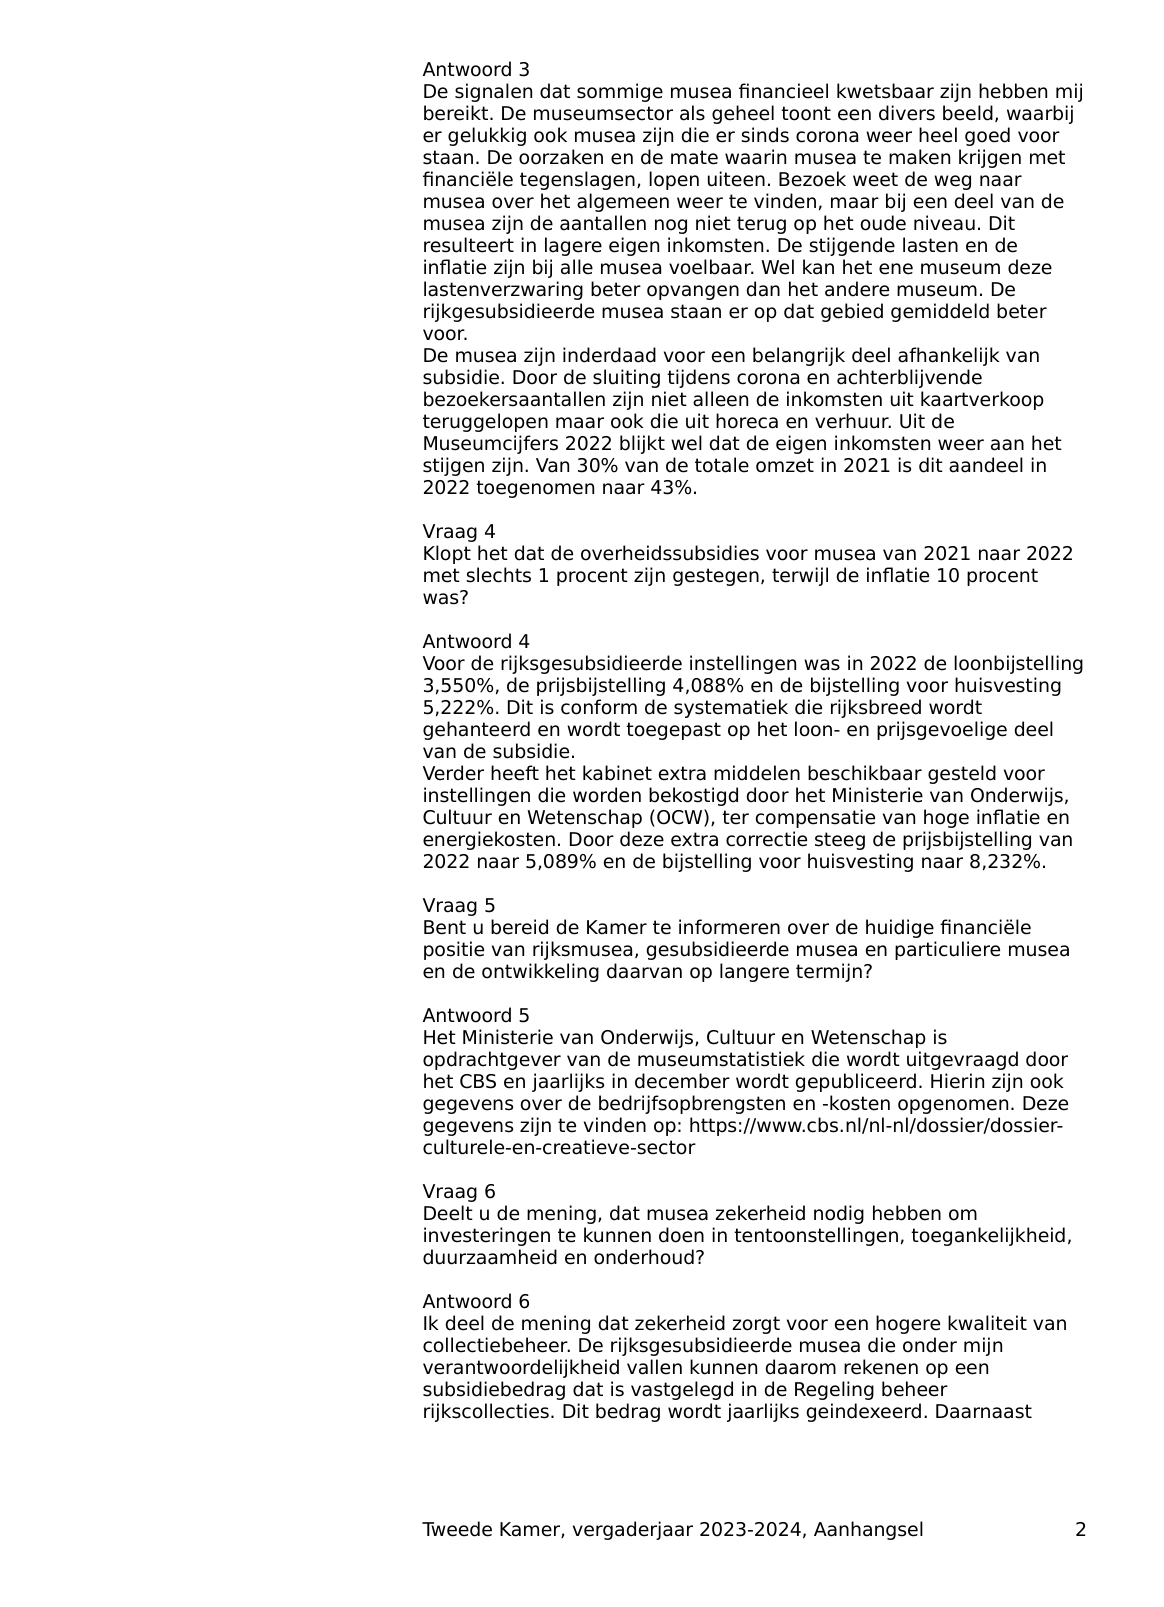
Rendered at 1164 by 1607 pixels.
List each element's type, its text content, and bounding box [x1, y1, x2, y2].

text Ik deel de mening dat zekerheid zorgt voor een hogere kwaliteit van collectiebeheer. De rijksgesubsidieerde musea die onder mijn verantwoordelijkheid vallen kunnen daarom rekenen op een subsidiebedrag dat is vastgelegd in de Regeling beheer rijkscollecties. Dit bedrag wordt jaarlijks geindexeerd. Daarnaast [422, 1313, 1087, 1423]
text Antwoord 5 [422, 1005, 1087, 1027]
text Vraag 5 [422, 895, 1087, 917]
text De musea zijn inderdaad voor een belangrijk deel afhankelijk van subsidie. Door de sluiting tijdens corona en achterblijvende bezoekersaantallen zijn niet alleen de inkomsten uit kaartverkoop teruggelopen maar ook die uit horeca en verhuur. Uit de Museumcijfers 2022 blijkt wel dat de eigen inkomsten weer aan het stijgen zijn. Van 30% van de totale omzet in 2021 is dit aandeel in 2022 toegenomen naar 43%. [422, 345, 1087, 499]
text Vraag 4 [422, 521, 1087, 543]
text Het Ministerie van Onderwijs, Cultuur en Wetenschap is opdrachtgever van de museumstatistiek die wordt uitgevraagd door het CBS en jaarlijks in december wordt gepubliceerd. Hierin zijn ook gegevens over de bedrijfsopbrengsten en -kosten opgenomen. Deze gegevens zijn te vinden op: https://www.cbs.nl/nl-nl/dossier/dossier-culturele-en-creatieve-sector [422, 1027, 1087, 1159]
text Deelt u de mening, dat musea zekerheid nodig hebben om investeringen te kunnen doen in tentoonstellingen, toegankelijkheid, duurzaamheid en onderhoud? [422, 1203, 1087, 1269]
text Antwoord 6 [422, 1291, 1087, 1313]
text Klopt het dat de overheidssubsidies voor musea van 2021 naar 2022 met slechts 1 procent zijn gestegen, terwijl de inflatie 10 procent was? [422, 543, 1087, 609]
text Verder heeft het kabinet extra middelen beschikbaar gesteld voor instellingen die worden bekostigd door het Ministerie van Onderwijs, Cultuur en Wetenschap (OCW), ter compensatie van hoge inflatie en energiekosten. Door deze extra correctie steeg de prijsbijstelling van 2022 naar 5,089% en de bijstelling voor huisvesting naar 8,232%. [422, 763, 1087, 873]
text Voor de rijksgesubsidieerde instellingen was in 2022 de loonbijstelling 3,550%, de prijsbijstelling 4,088% en de bijstelling voor huisvesting 5,222%. Dit is conform de systematiek die rijksbreed wordt gehanteerd en wordt toegepast op het loon- en prijsgevoelige deel van de subsidie. [422, 653, 1087, 763]
text Antwoord 3 [422, 59, 1087, 81]
text Bent u bereid de Kamer te informeren over de huidige financiële positie van rijksmusea, gesubsidieerde musea en particuliere musea en de ontwikkeling daarvan op langere termijn? [422, 917, 1087, 983]
text Antwoord 4 [422, 631, 1087, 653]
text Vraag 6 [422, 1181, 1087, 1203]
text De signalen dat sommige musea financieel kwetsbaar zijn hebben mij bereikt. De museumsector als geheel toont een divers beeld, waarbij er gelukkig ook musea zijn die er sinds corona weer heel goed voor staan. De oorzaken en de mate waarin musea te maken krijgen met financiële tegenslagen, lopen uiteen. Bezoek weet de weg naar musea over het algemeen weer te vinden, maar bij een deel van de musea zijn de aantallen nog niet terug op het oude niveau. Dit resulteert in lagere eigen inkomsten. De stijgende lasten en de inflatie zijn bij alle musea voelbaar. Wel kan het ene museum deze lastenverzwaring beter opvangen dan het andere museum. De rijkgesubsidieerde musea staan er op dat gebied gemiddeld beter voor. [422, 81, 1087, 345]
